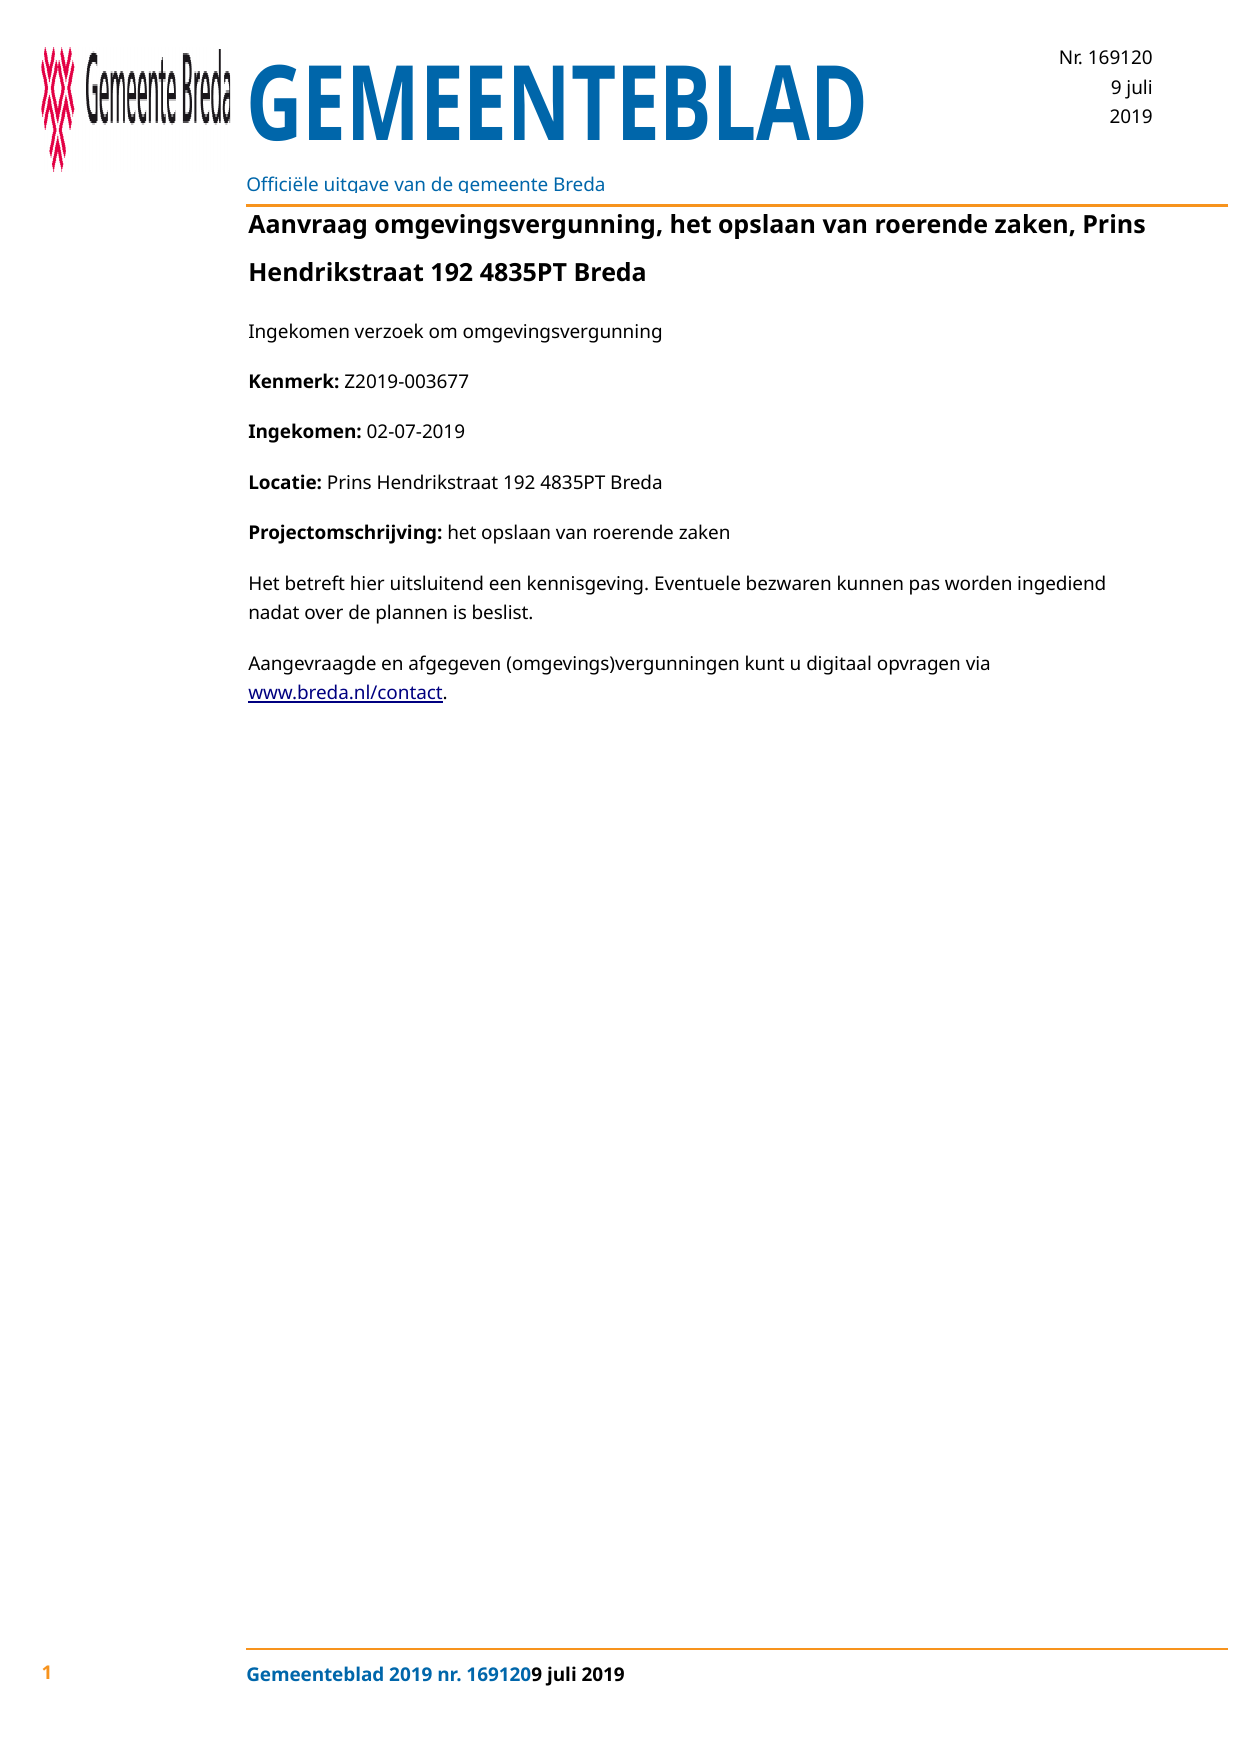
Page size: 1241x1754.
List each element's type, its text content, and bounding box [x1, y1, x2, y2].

text Aangevraagde en afgegeven (omgevings)vergunningen kunt u digitaal opvragen via www.breda.nl/contact. [248, 650, 1152, 705]
text Kenmerk: Z2019-003677 [248, 368, 1152, 394]
picture [41, 47, 231, 172]
text Ingekomen verzoek om omgevingsvergunning [248, 318, 1152, 344]
text Het betreft hier uitsluitend een kennisgeving. Eventuele bezwaren kunnen pas worden ingediend nadat over de plannen is beslist. [248, 570, 1152, 625]
text Projectomschrijving: het opslaan van roerende zaken [248, 519, 1152, 545]
text Ingekomen: 02-07-2019 [248, 419, 1152, 444]
text Locatie: Prins Hendrikstraat 192 4835PT Breda [248, 469, 1152, 495]
text Aanvraag omgevingsvergunning, het opslaan van roerende zaken, Prins Hendrikstraat 192 4835PT Breda [248, 207, 1152, 288]
